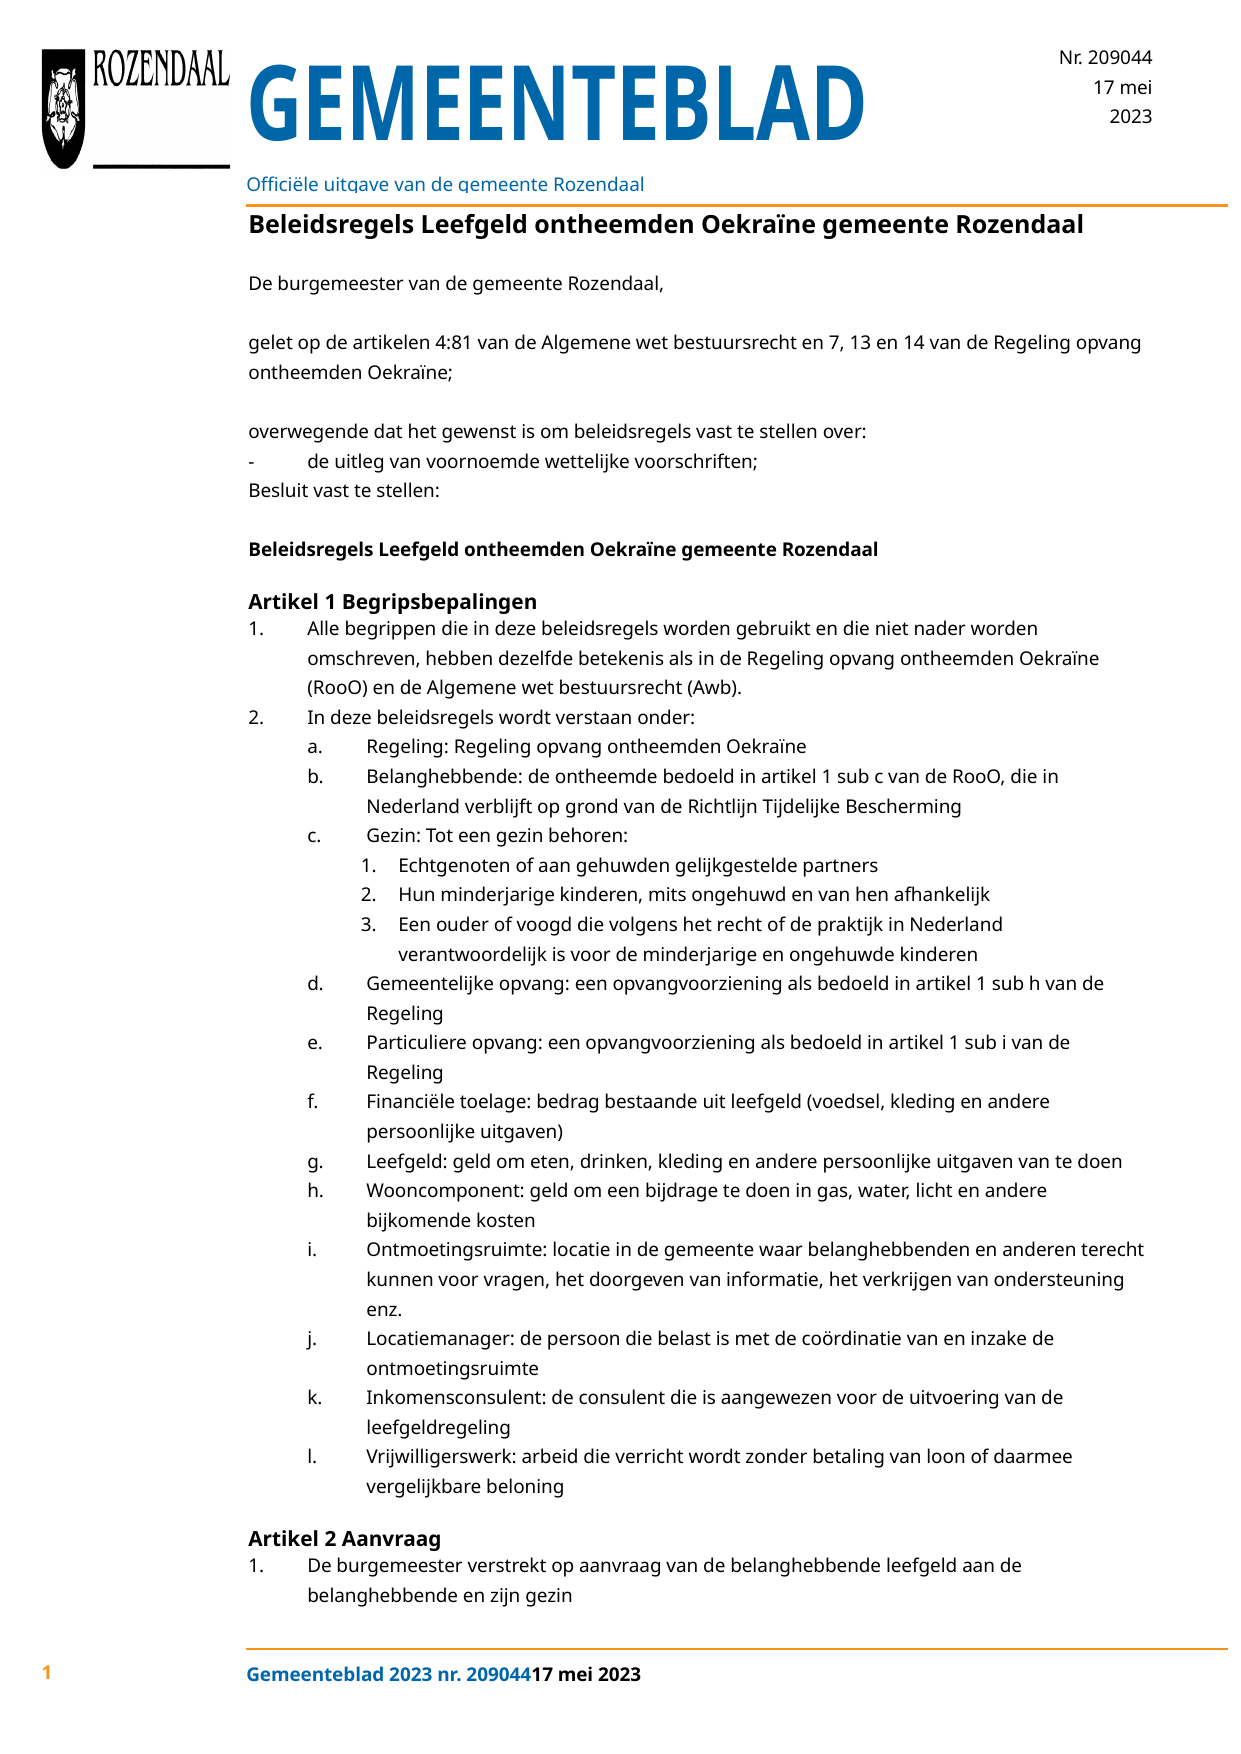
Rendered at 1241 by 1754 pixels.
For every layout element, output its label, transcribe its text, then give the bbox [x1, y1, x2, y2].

text Besluit vast te stellen: [248, 477, 1152, 503]
text Artikel 2 Aanvraag [248, 1524, 1152, 1552]
list Hun minderjarige kinderen, mits ongehuwd en van hen afhankelijk [361, 882, 1152, 907]
list Belanghebbende: de ontheemde bedoeld in artikel 1 sub c van de RooO, die in Nederland verblijft op grond van de Richtlijn Tijdelijke Bescherming [307, 763, 1152, 819]
text overwegende dat het gewenst is om beleidsregels vast te stellen over: [248, 418, 1152, 444]
text Beleidsregels Leefgeld ontheemden Oekraïne gemeente Rozendaal [248, 207, 1152, 241]
list Gezin: Tot een gezin behoren: [307, 822, 1152, 848]
list Een ouder of voogd die volgens het recht of de praktijk in Nederland verantwoordelijk is voor de minderjarige en ongehuwde kinderen [361, 911, 1152, 967]
list Leefgeld: geld om eten, drinken, kleding en andere persoonlijke uitgaven van te doen [307, 1148, 1152, 1174]
list Inkomensconsulent: de consulent die is aangewezen voor de uitvoering van de leefgeldregeling [307, 1384, 1152, 1440]
list Wooncomponent: geld om een bijdrage te doen in gas, water, licht en andere bijkomende kosten [307, 1177, 1152, 1233]
list Particuliere opvang: een opvangvoorziening als bedoeld in artikel 1 sub i van de Regeling [307, 1029, 1152, 1085]
list Gemeentelijke opvang: een opvangvoorziening als bedoeld in artikel 1 sub h van de Regeling [307, 970, 1152, 1026]
list In deze beleidsregels wordt verstaan onder: [248, 704, 1152, 730]
list Financiële toelage: bedrag bestaande uit leefgeld (voedsel, kleding en andere persoonlijke uitgaven) [307, 1089, 1152, 1144]
list Echtgenoten of aan gehuwden gelijkgestelde partners [361, 852, 1152, 878]
text Artikel 1 Begripsbepalingen [248, 587, 1152, 615]
list Locatiemanager: de persoon die belast is met de coördinatie van en inzake de ontmoetingsruimte [307, 1325, 1152, 1381]
list Ontmoetingsruimte: locatie in de gemeente waar belanghebbenden en anderen terecht kunnen voor vragen, het doorgeven van informatie, het verkrijgen van ondersteuning enz. [307, 1237, 1152, 1322]
list Alle begrippen die in deze beleidsregels worden gebruikt en die niet nader worden omschreven, hebben dezelfde betekenis als in de Regeling opvang ontheemden Oekraïne (RooO) en de Algemene wet bestuursrecht (Awb). [248, 615, 1152, 700]
text De burgemeester van de gemeente Rozendaal, [248, 270, 1152, 296]
list de uitleg van voornoemde wettelijke voorschriften; [248, 448, 1152, 473]
list De burgemeester verstrekt op aanvraag van de belanghebbende leefgeld aan de belanghebbende en zijn gezin [248, 1552, 1152, 1607]
text Beleidsregels Leefgeld ontheemden Oekraïne gemeente Rozendaal [248, 537, 1152, 562]
text gelet op de artikelen 4:81 van de Algemene wet bestuursrecht en 7, 13 en 14 van de Regeling opvang ontheemden Oekraïne; [248, 329, 1152, 385]
list Regeling: Regeling opvang ontheemden Oekraïne [307, 734, 1152, 759]
list Vrijwilligerswerk: arbeid die verricht wordt zonder betaling van loon of daarmee vergelijkbare beloning [307, 1444, 1152, 1499]
picture [41, 47, 231, 172]
